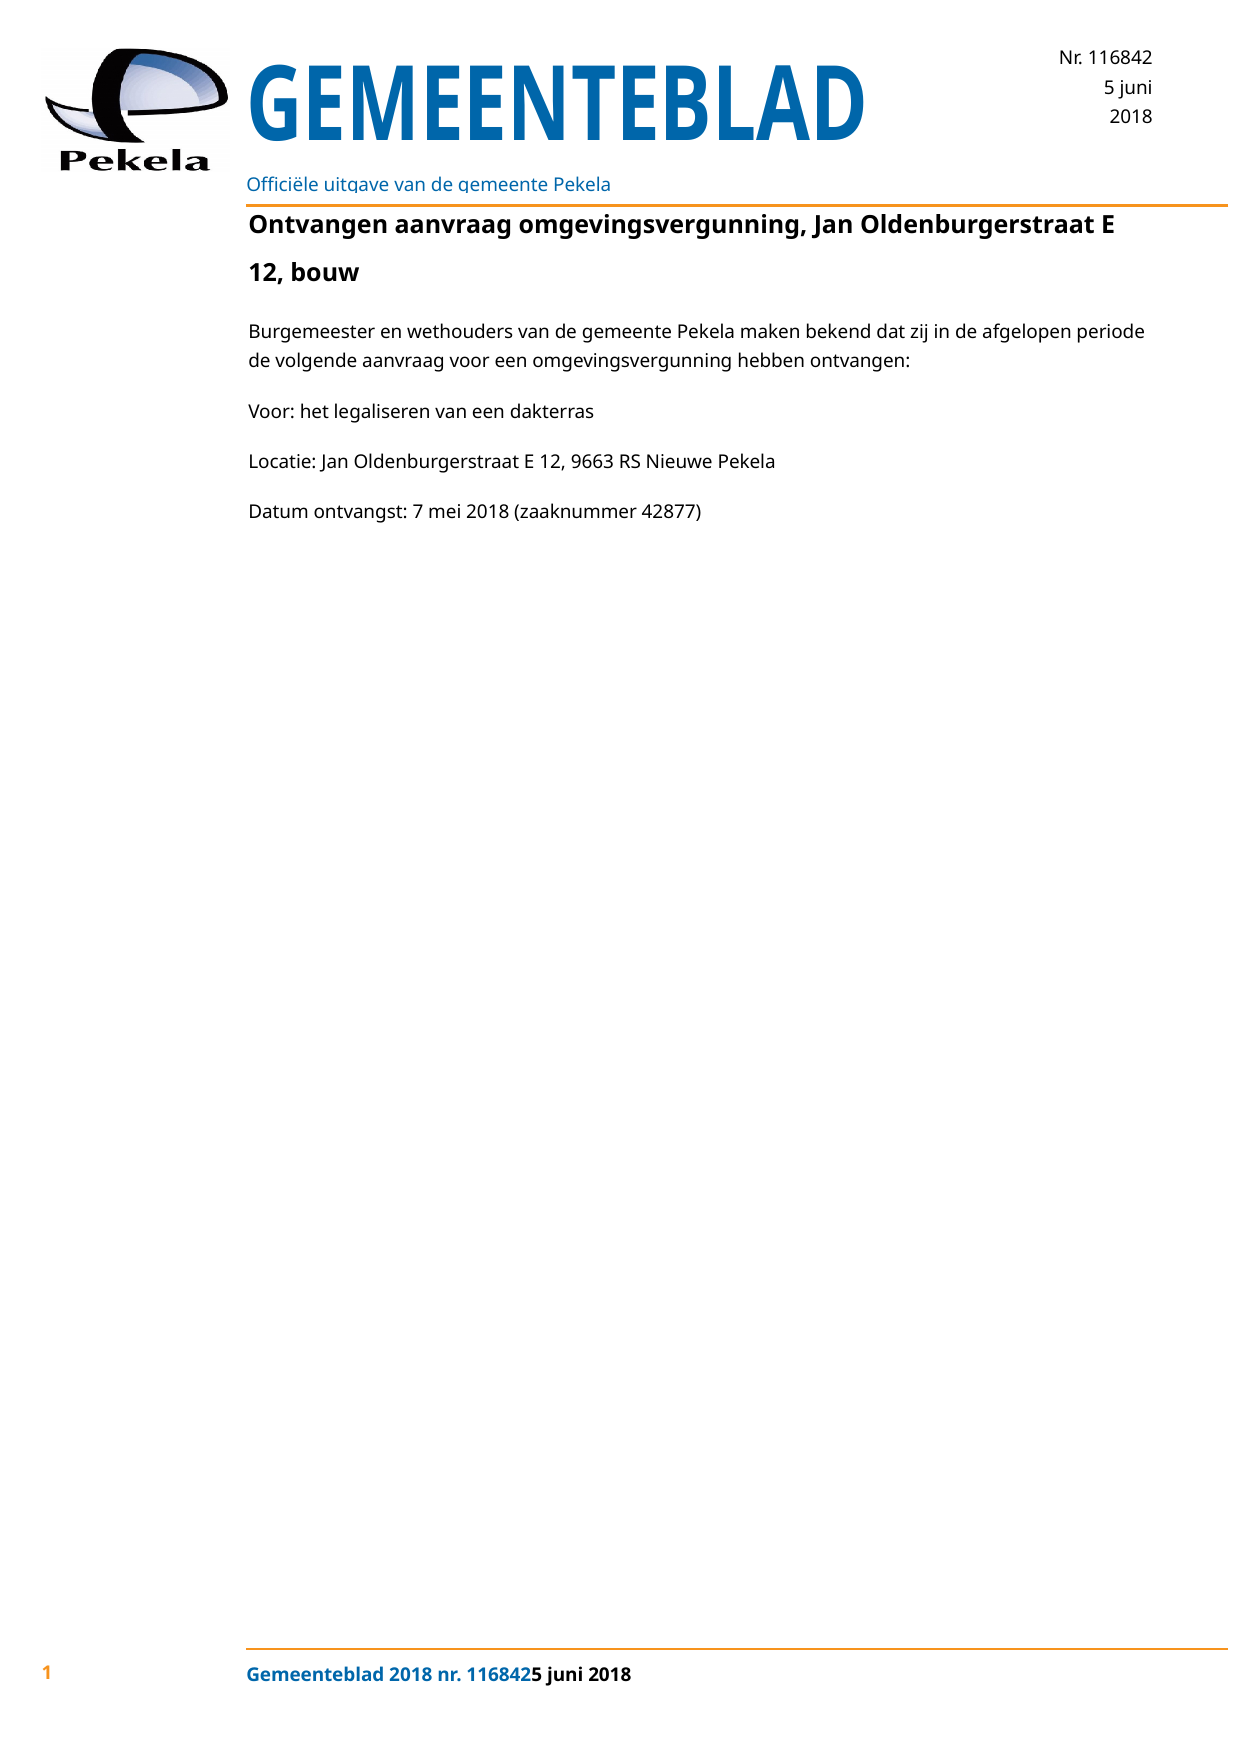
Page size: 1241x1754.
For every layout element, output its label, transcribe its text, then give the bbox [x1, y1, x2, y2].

text Voor: het legaliseren van een dakterras [248, 398, 1152, 424]
text Locatie: Jan Oldenburgerstraat E 12, 9663 RS Nieuwe Pekela [248, 448, 1152, 474]
text Burgemeester en wethouders van de gemeente Pekela maken bekend dat zij in de afgelopen periode de volgende aanvraag voor een omgevingsvergunning hebben ontvangen: [248, 318, 1152, 373]
text Ontvangen aanvraag omgevingsvergunning, Jan Oldenburgerstraat E 12, bouw [248, 207, 1152, 288]
text Datum ontvangst: 7 mei 2018 (zaaknummer 42877) [248, 499, 1152, 524]
picture [41, 47, 231, 172]
